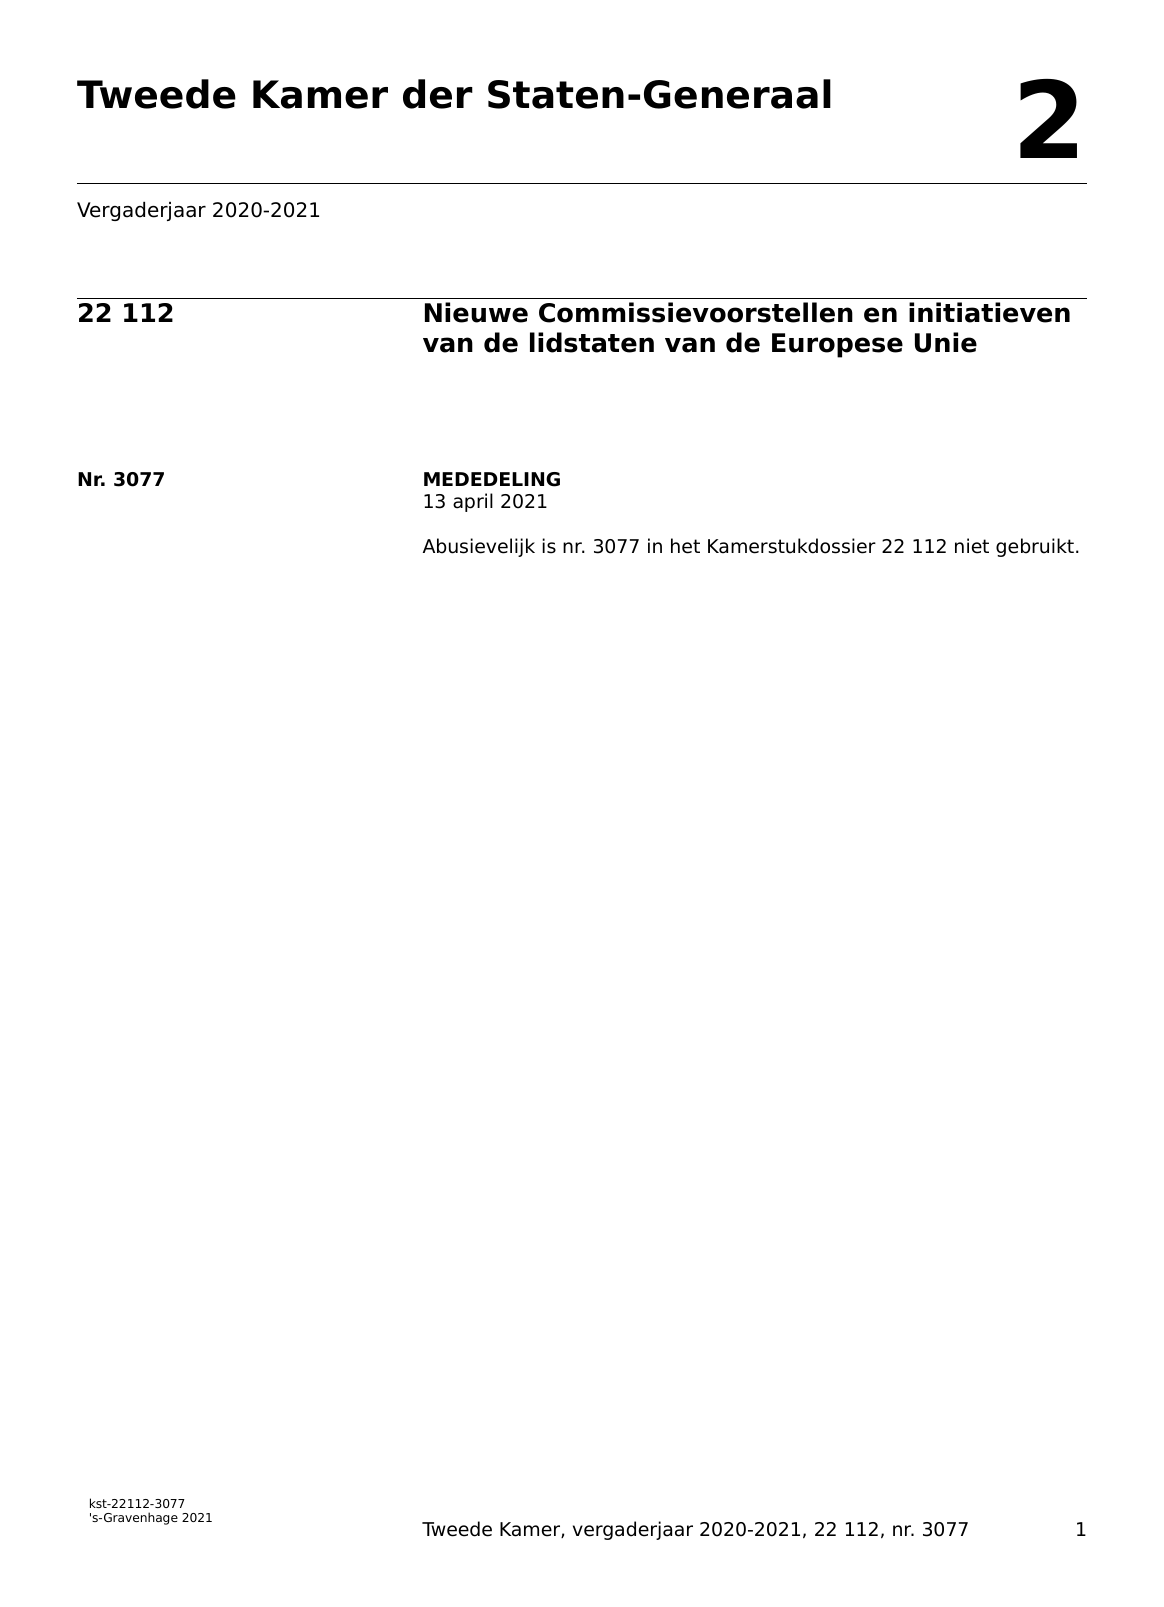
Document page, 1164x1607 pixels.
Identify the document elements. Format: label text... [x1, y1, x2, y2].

text 13 april 2021 [422, 491, 1087, 513]
text 's-Gravenhage 2021 [88, 1511, 323, 1525]
text Abusievelijk is nr. 3077 in het Kamerstukdossier 22 112 niet gebruikt. [422, 536, 1087, 557]
subtitle Nr. 3077 MEDEDELING [77, 469, 1087, 491]
text kst-22112-3077 [88, 1497, 323, 1511]
table_cell Vergaderjaar 2020-2021 [77, 184, 1087, 298]
table_header 2 [886, 59, 1087, 183]
table_header Tweede Kamer der Staten-Generaal [77, 59, 886, 183]
subtitle 22 112 Nieuwe Commissievoorstellen en initiatieven van de lidstaten van de Europese Unie [77, 299, 1087, 358]
